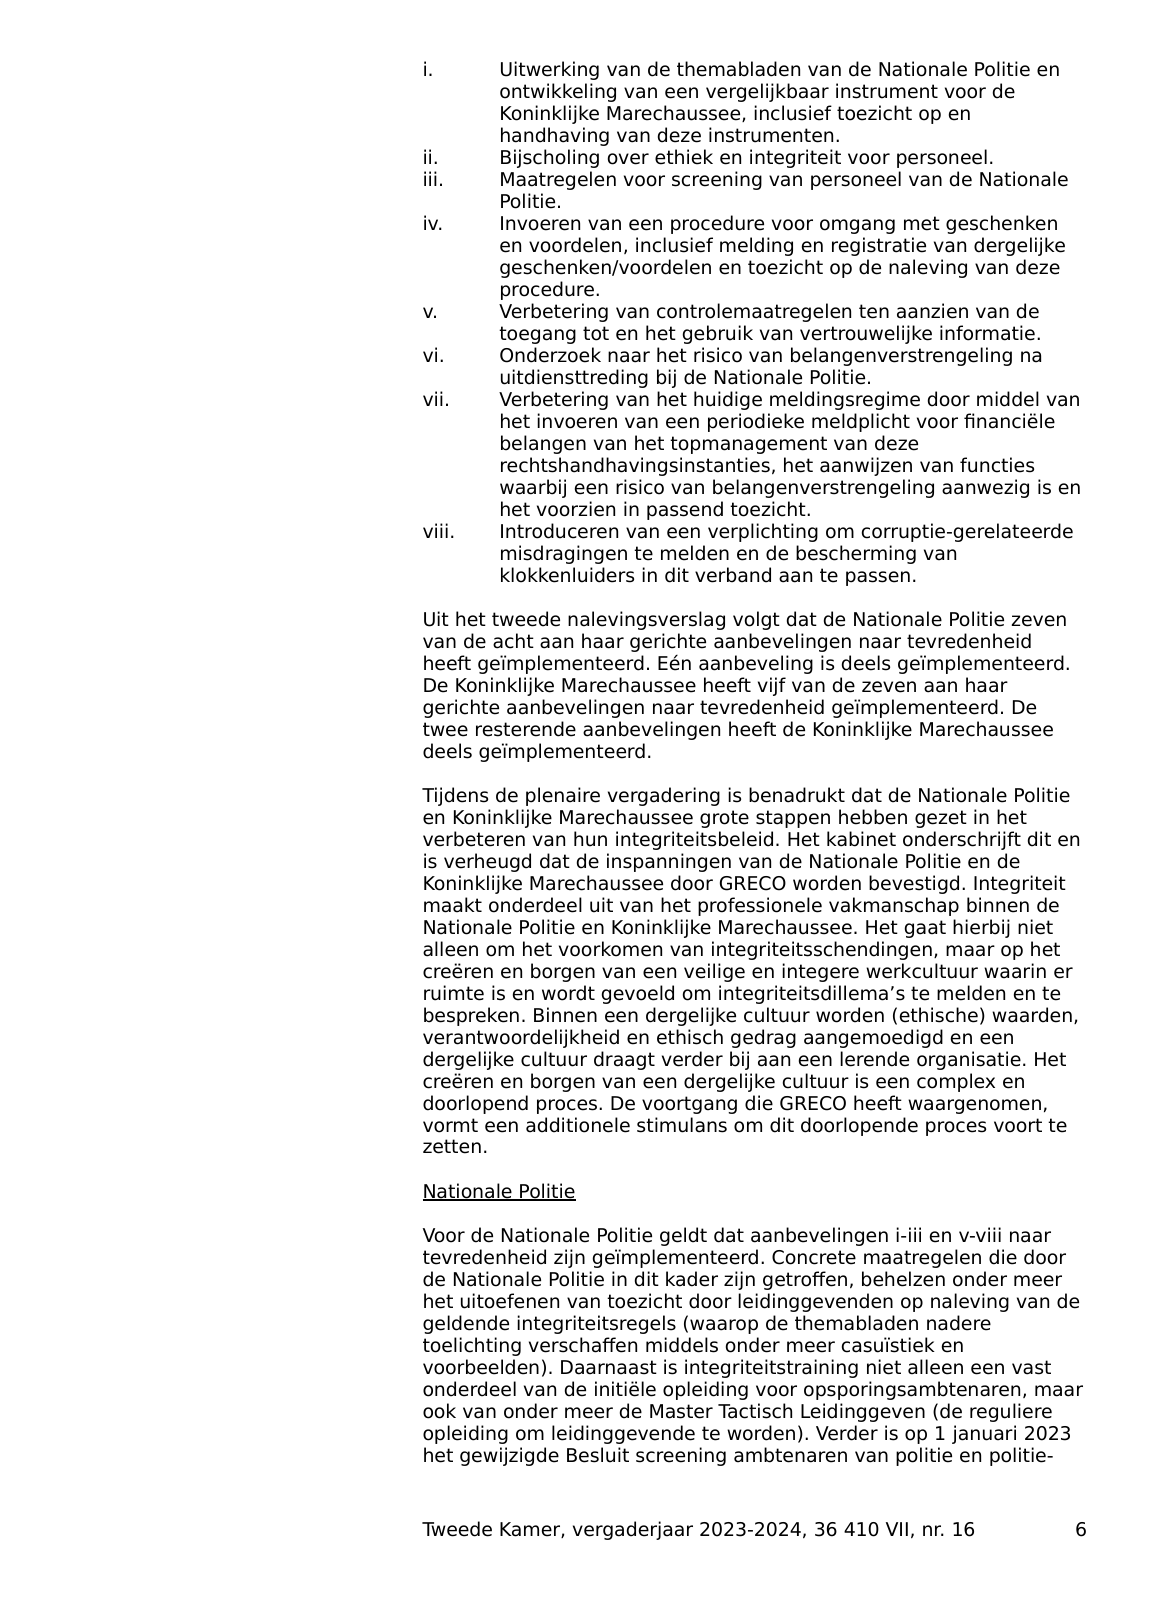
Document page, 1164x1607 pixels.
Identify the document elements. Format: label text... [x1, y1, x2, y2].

subtitle Nationale Politie [422, 1181, 1087, 1203]
text Tijdens de plenaire vergadering is benadrukt dat de Nationale Politie en Koninklijke Marechaussee grote stappen hebben gezet in het verbeteren van hun integriteitsbeleid. Het kabinet onderschrijft dit en is verheugd dat de inspanningen van de Nationale Politie en de Koninklijke Marechaussee door GRECO worden bevestigd. Integriteit maakt onderdeel uit van het professionele vakmanschap binnen de Nationale Politie en Koninklijke Marechaussee. Het gaat hierbij niet alleen om het voorkomen van integriteitsschendingen, maar op het creëren en borgen van een veilige en integere werkcultuur waarin er ruimte is en wordt gevoeld om integriteitsdillema’s te melden en te bespreken. Binnen een dergelijke cultuur worden (ethische) waarden, verantwoordelijkheid en ethisch gedrag aangemoedigd en een dergelijke cultuur draagt verder bij aan een lerende organisatie. Het creëren en borgen van een dergelijke cultuur is een complex en doorlopend proces. De voortgang die GRECO heeft waargenomen, vormt een additionele stimulans om dit doorlopende proces voort te zetten. [422, 785, 1087, 1158]
text Voor de Nationale Politie geldt dat aanbevelingen i-iii en v-viii naar tevredenheid zijn geïmplementeerd. Concrete maatregelen die door de Nationale Politie in dit kader zijn getroffen, behelzen onder meer het uitoefenen van toezicht door leidinggevenden op naleving van de geldende integriteitsregels (waarop de themabladen nadere toelichting verschaffen middels onder meer casuïstiek en voorbeelden). Daarnaast is integriteitstraining niet alleen een vast onderdeel van de initiële opleiding voor opsporingsambtenaren, maar ook van onder meer de Master Tactisch Leidinggeven (de reguliere opleiding om leidinggevende te worden). Verder is op 1 januari 2023 het gewijzigde Besluit screening ambtenaren van politie en politie- [422, 1225, 1087, 1467]
text Uit het tweede nalevingsverslag volgt dat de Nationale Politie zeven van de acht aan haar gerichte aanbevelingen naar tevredenheid heeft geïmplementeerd. Eén aanbeveling is deels geïmplementeerd. De Koninklijke Marechaussee heeft vijf van de zeven aan haar gerichte aanbevelingen naar tevredenheid geïmplementeerd. De twee resterende aanbevelingen heeft de Koninklijke Marechaussee deels geïmplementeerd. [422, 609, 1087, 763]
text ii. Bijscholing over ethiek en integriteit voor personeel. [422, 147, 1087, 169]
text iii. Maatregelen voor screening van personeel van de Nationale Politie. [422, 169, 1087, 213]
text viii. Introduceren van een verplichting om corruptie-gerelateerde misdragingen te melden en de bescherming van klokkenluiders in dit verband aan te passen. [422, 521, 1087, 587]
text vi. Onderzoek naar het risico van belangenverstrengeling na uitdiensttreding bij de Nationale Politie. [422, 345, 1087, 389]
text vii. Verbetering van het huidige meldingsregime door middel van het invoeren van een periodieke meldplicht voor financiële belangen van het topmanagement van deze rechtshandhavingsinstanties, het aanwijzen van functies waarbij een risico van belangenverstrengeling aanwezig is en het voorzien in passend toezicht. [422, 389, 1087, 521]
text v. Verbetering van controlemaatregelen ten aanzien van de toegang tot en het gebruik van vertrouwelijke informatie. [422, 301, 1087, 345]
text iv. Invoeren van een procedure voor omgang met geschenken en voordelen, inclusief melding en registratie van dergelijke geschenken/voordelen en toezicht op de naleving van deze procedure. [422, 213, 1087, 301]
text i. Uitwerking van de themabladen van de Nationale Politie en ontwikkeling van een vergelijkbaar instrument voor de Koninklijke Marechaussee, inclusief toezicht op en handhaving van deze instrumenten. [422, 59, 1087, 147]
